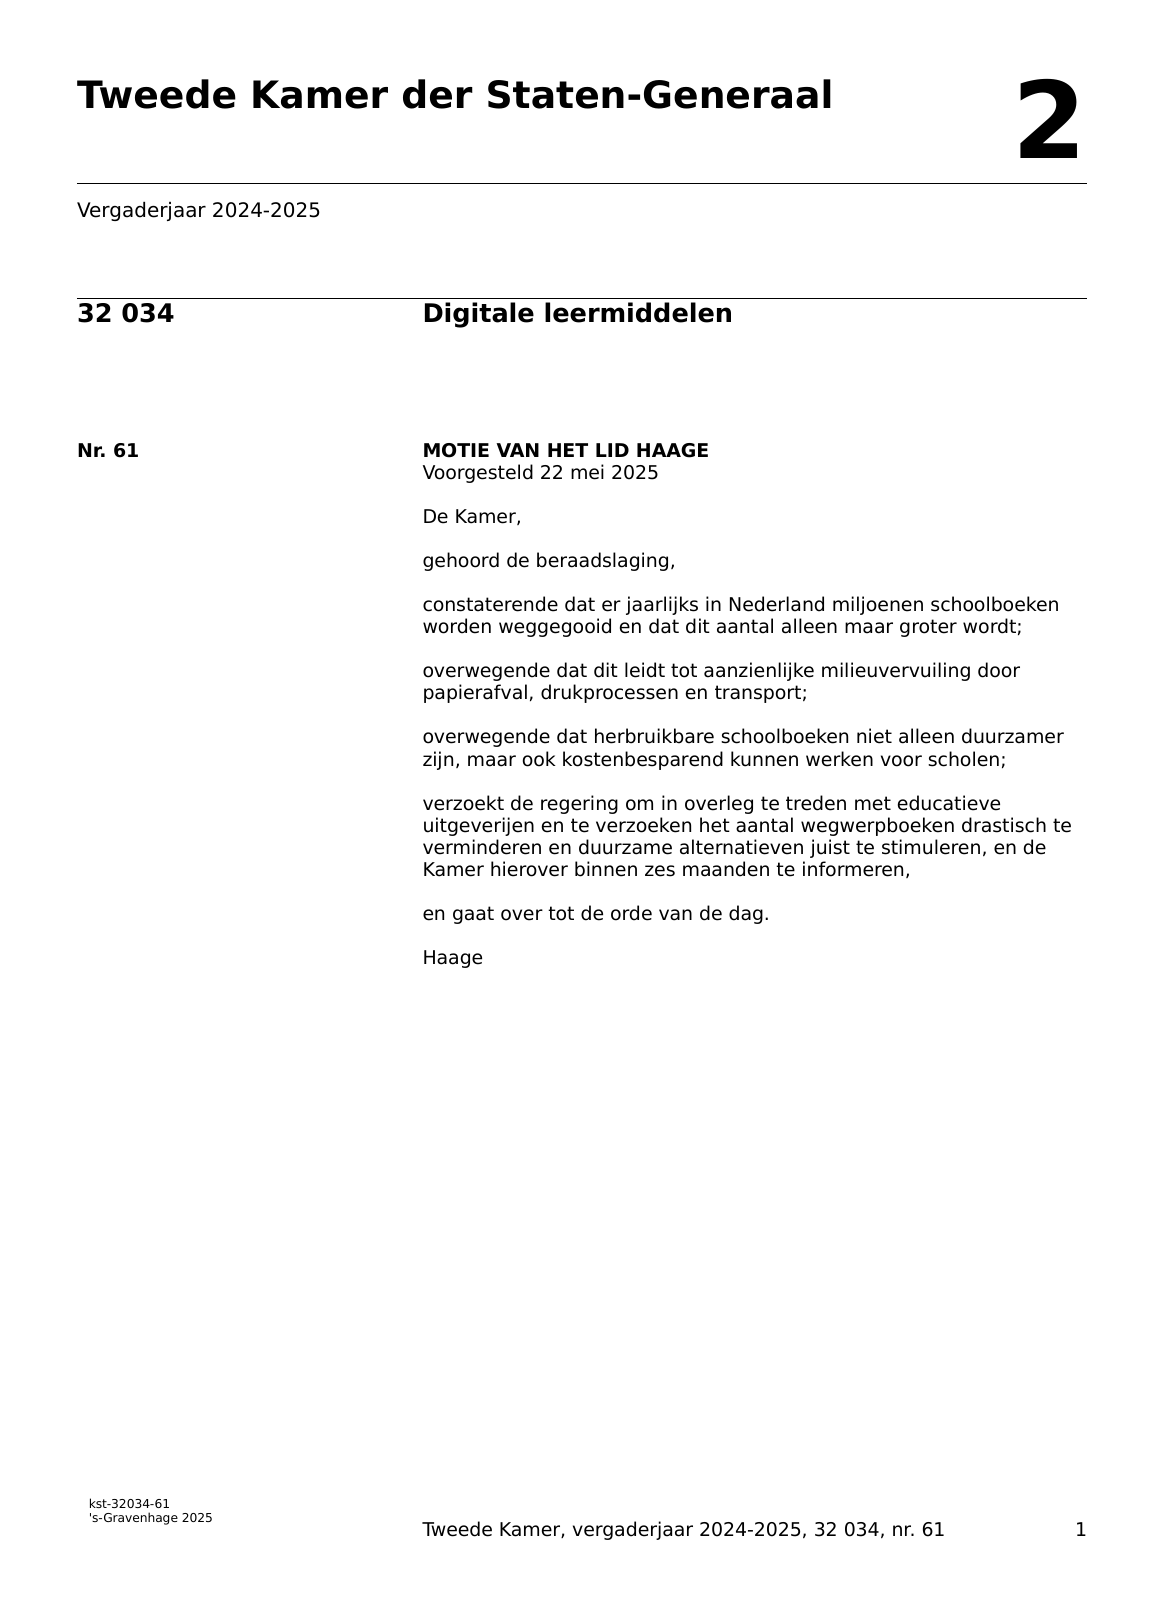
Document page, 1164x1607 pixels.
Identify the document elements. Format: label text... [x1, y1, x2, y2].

text kst-32034-61 [88, 1497, 323, 1511]
subtitle Nr. 61 MOTIE VAN HET LID HAAGE [77, 440, 1087, 462]
table_header Tweede Kamer der Staten-Generaal [77, 59, 886, 183]
text overwegende dat dit leidt tot aanzienlijke milieuvervuiling door papierafval, drukprocessen en transport; [422, 660, 1087, 704]
text verzoekt de regering om in overleg te treden met educatieve uitgeverijen en te verzoeken het aantal wegwerpboeken drastisch te verminderen en duurzame alternatieven juist te stimuleren, en de Kamer hierover binnen zes maanden te informeren, [422, 793, 1087, 881]
text 's-Gravenhage 2025 [88, 1511, 323, 1525]
text Haage [422, 947, 1087, 969]
text Voorgesteld 22 mei 2025 [422, 462, 1087, 484]
table_cell Vergaderjaar 2024-2025 [77, 184, 1087, 298]
subtitle 32 034 Digitale leermiddelen [77, 299, 1087, 329]
text constaterende dat er jaarlijks in Nederland miljoenen schoolboeken worden weggegooid en dat dit aantal alleen maar groter wordt; [422, 594, 1087, 638]
text overwegende dat herbruikbare schoolboeken niet alleen duurzamer zijn, maar ook kostenbesparend kunnen werken voor scholen; [422, 726, 1087, 770]
text De Kamer, [422, 506, 1087, 528]
text en gaat over tot de orde van de dag. [422, 903, 1087, 925]
table_header 2 [886, 59, 1087, 183]
text gehoord de beraadslaging, [422, 550, 1087, 572]
